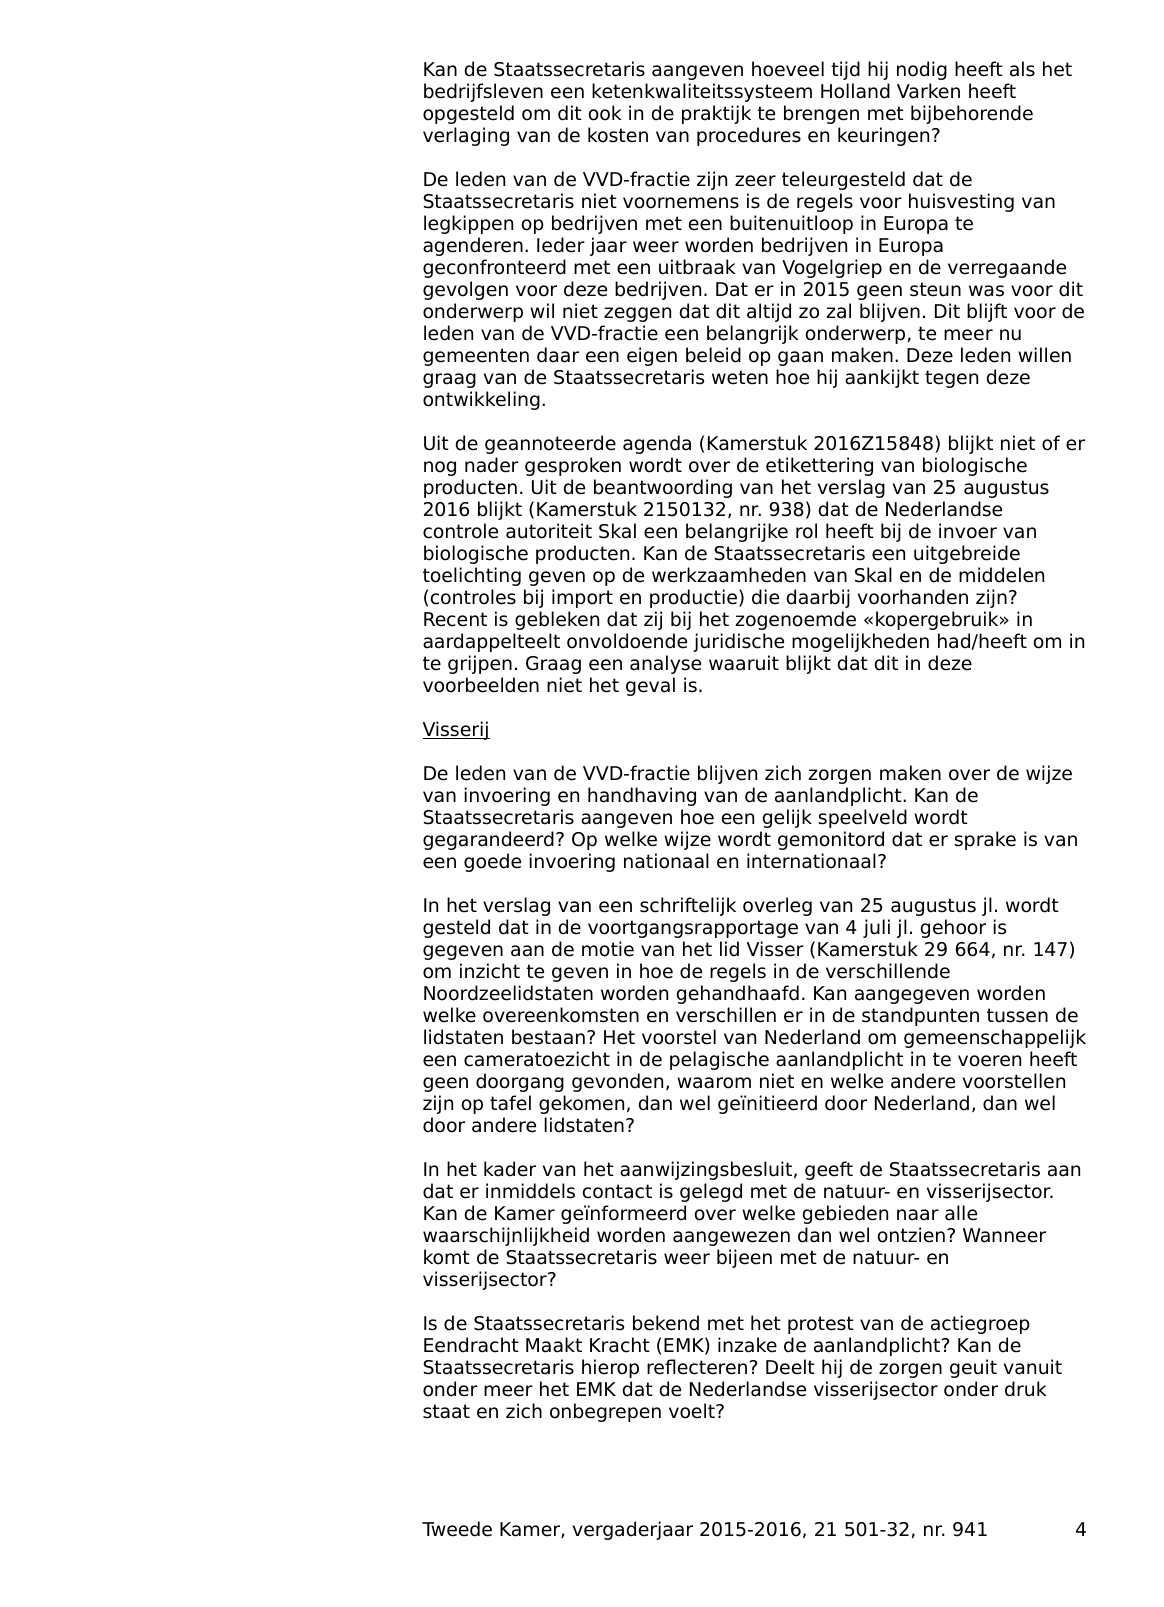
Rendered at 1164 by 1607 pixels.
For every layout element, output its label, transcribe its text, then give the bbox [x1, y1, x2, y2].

text Kan de Staatssecretaris aangeven hoeveel tijd hij nodig heeft als het bedrijfsleven een ketenkwaliteitssysteem Holland Varken heeft opgesteld om dit ook in de praktijk te brengen met bijbehorende verlaging van de kosten van procedures en keuringen? [422, 59, 1087, 147]
text De leden van de VVD-fractie blijven zich zorgen maken over de wijze van invoering en handhaving van de aanlandplicht. Kan de Staatssecretaris aangeven hoe een gelijk speelveld wordt gegarandeerd? Op welke wijze wordt gemonitord dat er sprake is van een goede invoering nationaal en internationaal? [422, 763, 1087, 873]
text Uit de geannoteerde agenda (Kamerstuk 2016Z15848) blijkt niet of er nog nader gesproken wordt over de etikettering van biologische producten. Uit de beantwoording van het verslag van 25 augustus 2016 blijkt (Kamerstuk 2150132, nr. 938) dat de Nederlandse controle autoriteit Skal een belangrijke rol heeft bij de invoer van biologische producten. Kan de Staatssecretaris een uitgebreide toelichting geven op de werkzaamheden van Skal en de middelen (controles bij import en productie) die daarbij voorhanden zijn? Recent is gebleken dat zij bij het zogenoemde «kopergebruik» in aardappelteelt onvoldoende juridische mogelijkheden had/heeft om in te grijpen. Graag een analyse waaruit blijkt dat dit in deze voorbeelden niet het geval is. [422, 433, 1087, 697]
subtitle Visserij [422, 719, 1087, 741]
text De leden van de VVD-fractie zijn zeer teleurgesteld dat de Staatssecretaris niet voornemens is de regels voor huisvesting van legkippen op bedrijven met een buitenuitloop in Europa te agenderen. Ieder jaar weer worden bedrijven in Europa geconfronteerd met een uitbraak van Vogelgriep en de verregaande gevolgen voor deze bedrijven. Dat er in 2015 geen steun was voor dit onderwerp wil niet zeggen dat dit altijd zo zal blijven. Dit blijft voor de leden van de VVD-fractie een belangrijk onderwerp, te meer nu gemeenten daar een eigen beleid op gaan maken. Deze leden willen graag van de Staatssecretaris weten hoe hij aankijkt tegen deze ontwikkeling. [422, 169, 1087, 411]
text In het verslag van een schriftelijk overleg van 25 augustus jl. wordt gesteld dat in de voortgangsrapportage van 4 juli jl. gehoor is gegeven aan de motie van het lid Visser (Kamerstuk 29 664, nr. 147) om inzicht te geven in hoe de regels in de verschillende Noordzeelidstaten worden gehandhaafd. Kan aangegeven worden welke overeenkomsten en verschillen er in de standpunten tussen de lidstaten bestaan? Het voorstel van Nederland om gemeenschappelijk een cameratoezicht in de pelagische aanlandplicht in te voeren heeft geen doorgang gevonden, waarom niet en welke andere voorstellen zijn op tafel gekomen, dan wel geïnitieerd door Nederland, dan wel door andere lidstaten? [422, 895, 1087, 1137]
text Is de Staatssecretaris bekend met het protest van de actiegroep Eendracht Maakt Kracht (EMK) inzake de aanlandplicht? Kan de Staatssecretaris hierop reflecteren? Deelt hij de zorgen geuit vanuit onder meer het EMK dat de Nederlandse visserijsector onder druk staat en zich onbegrepen voelt? [422, 1313, 1087, 1423]
text In het kader van het aanwijzingsbesluit, geeft de Staatssecretaris aan dat er inmiddels contact is gelegd met de natuur- en visserijsector. Kan de Kamer geïnformeerd over welke gebieden naar alle waarschijnlijkheid worden aangewezen dan wel ontzien? Wanneer komt de Staatssecretaris weer bijeen met de natuur- en visserijsector? [422, 1159, 1087, 1291]
